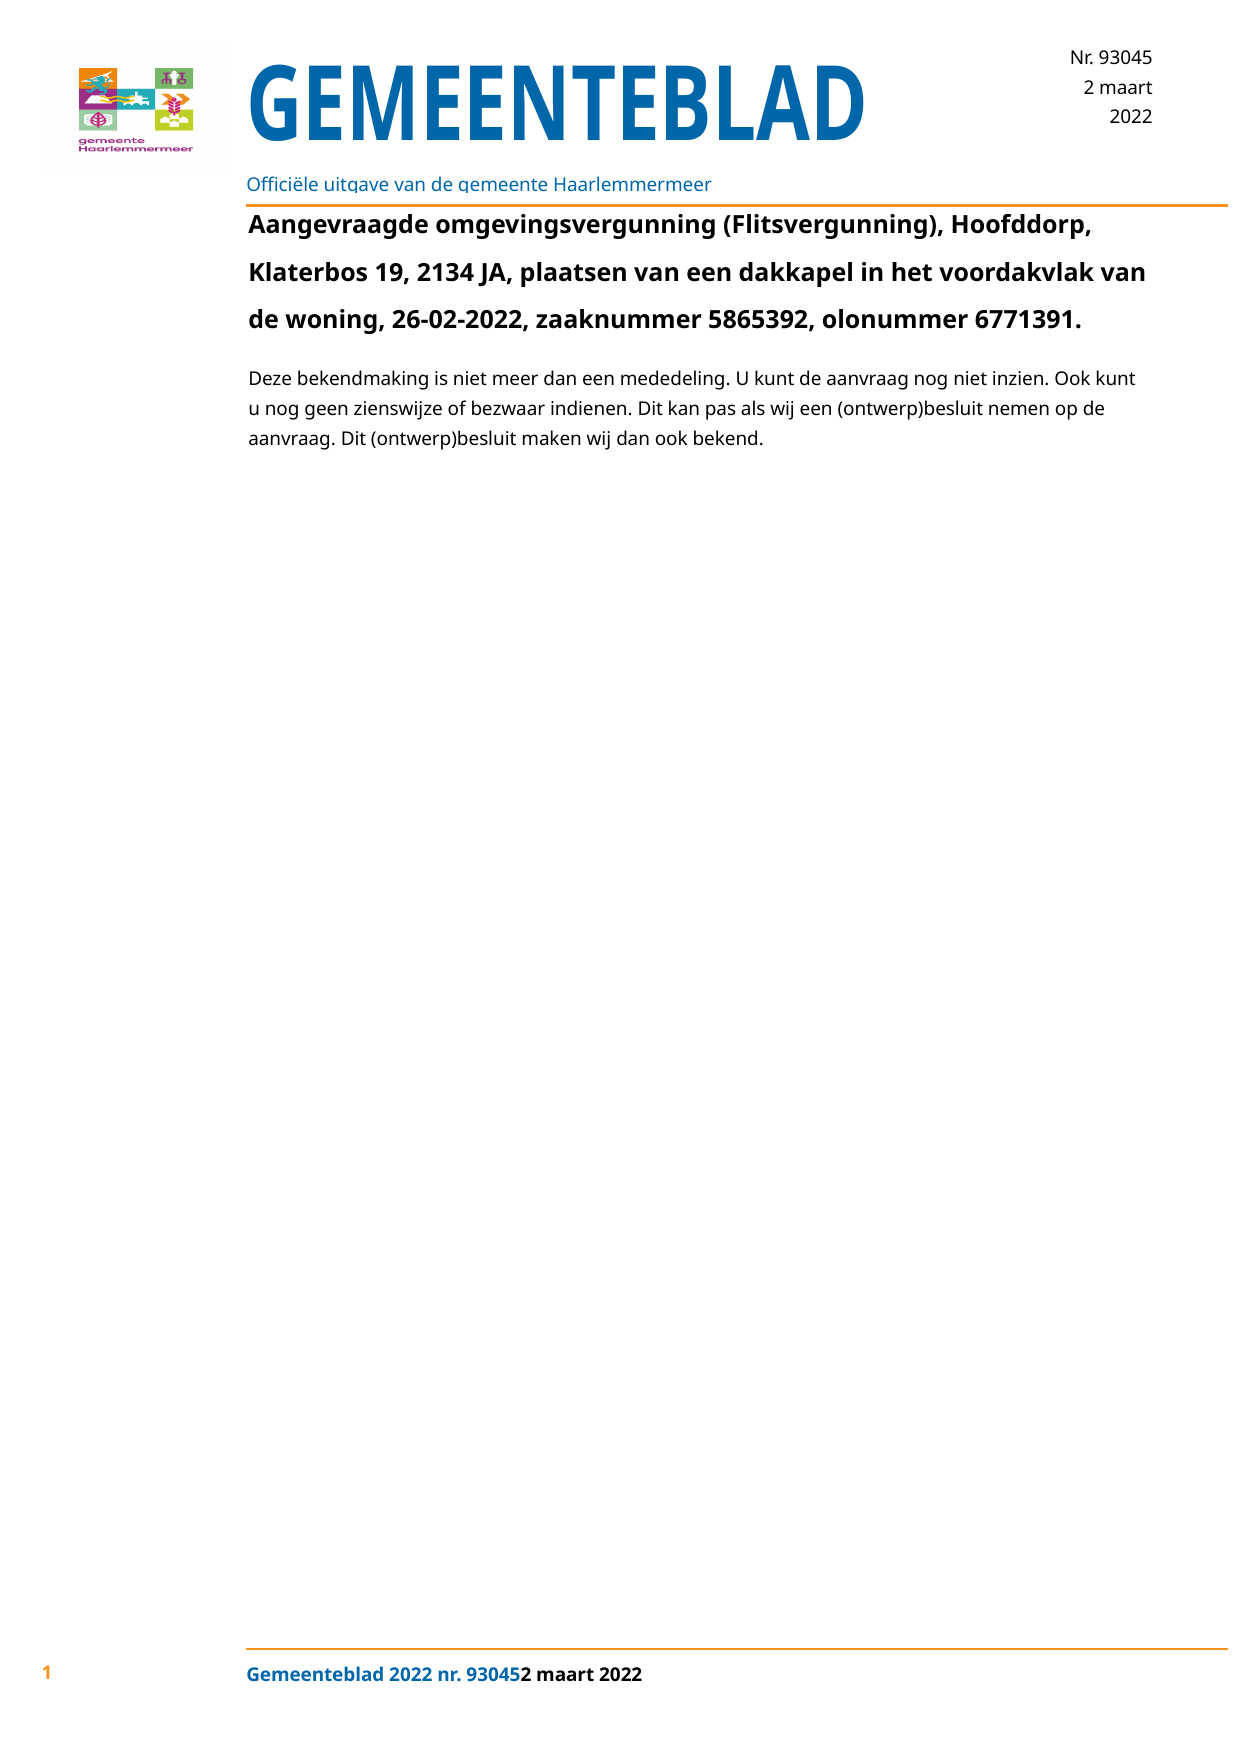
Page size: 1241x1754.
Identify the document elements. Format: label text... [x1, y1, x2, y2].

text Aangevraagde omgevingsvergunning (Flitsvergunning), Hoofddorp, Klaterbos 19, 2134 JA, plaatsen van een dakkapel in het voordakvlak van de woning, 26-02-2022, zaaknummer 5865392, olonummer 6771391. [248, 207, 1152, 336]
picture [41, 47, 231, 172]
text Deze bekendmaking is niet meer dan een mededeling. U kunt de aanvraag nog niet inzien. Ook kunt u nog geen zienswijze of bezwaar indienen. Dit kan pas als wij een (ontwerp)besluit nemen op de aanvraag. Dit (ontwerp)besluit maken wij dan ook bekend. [248, 366, 1152, 450]
